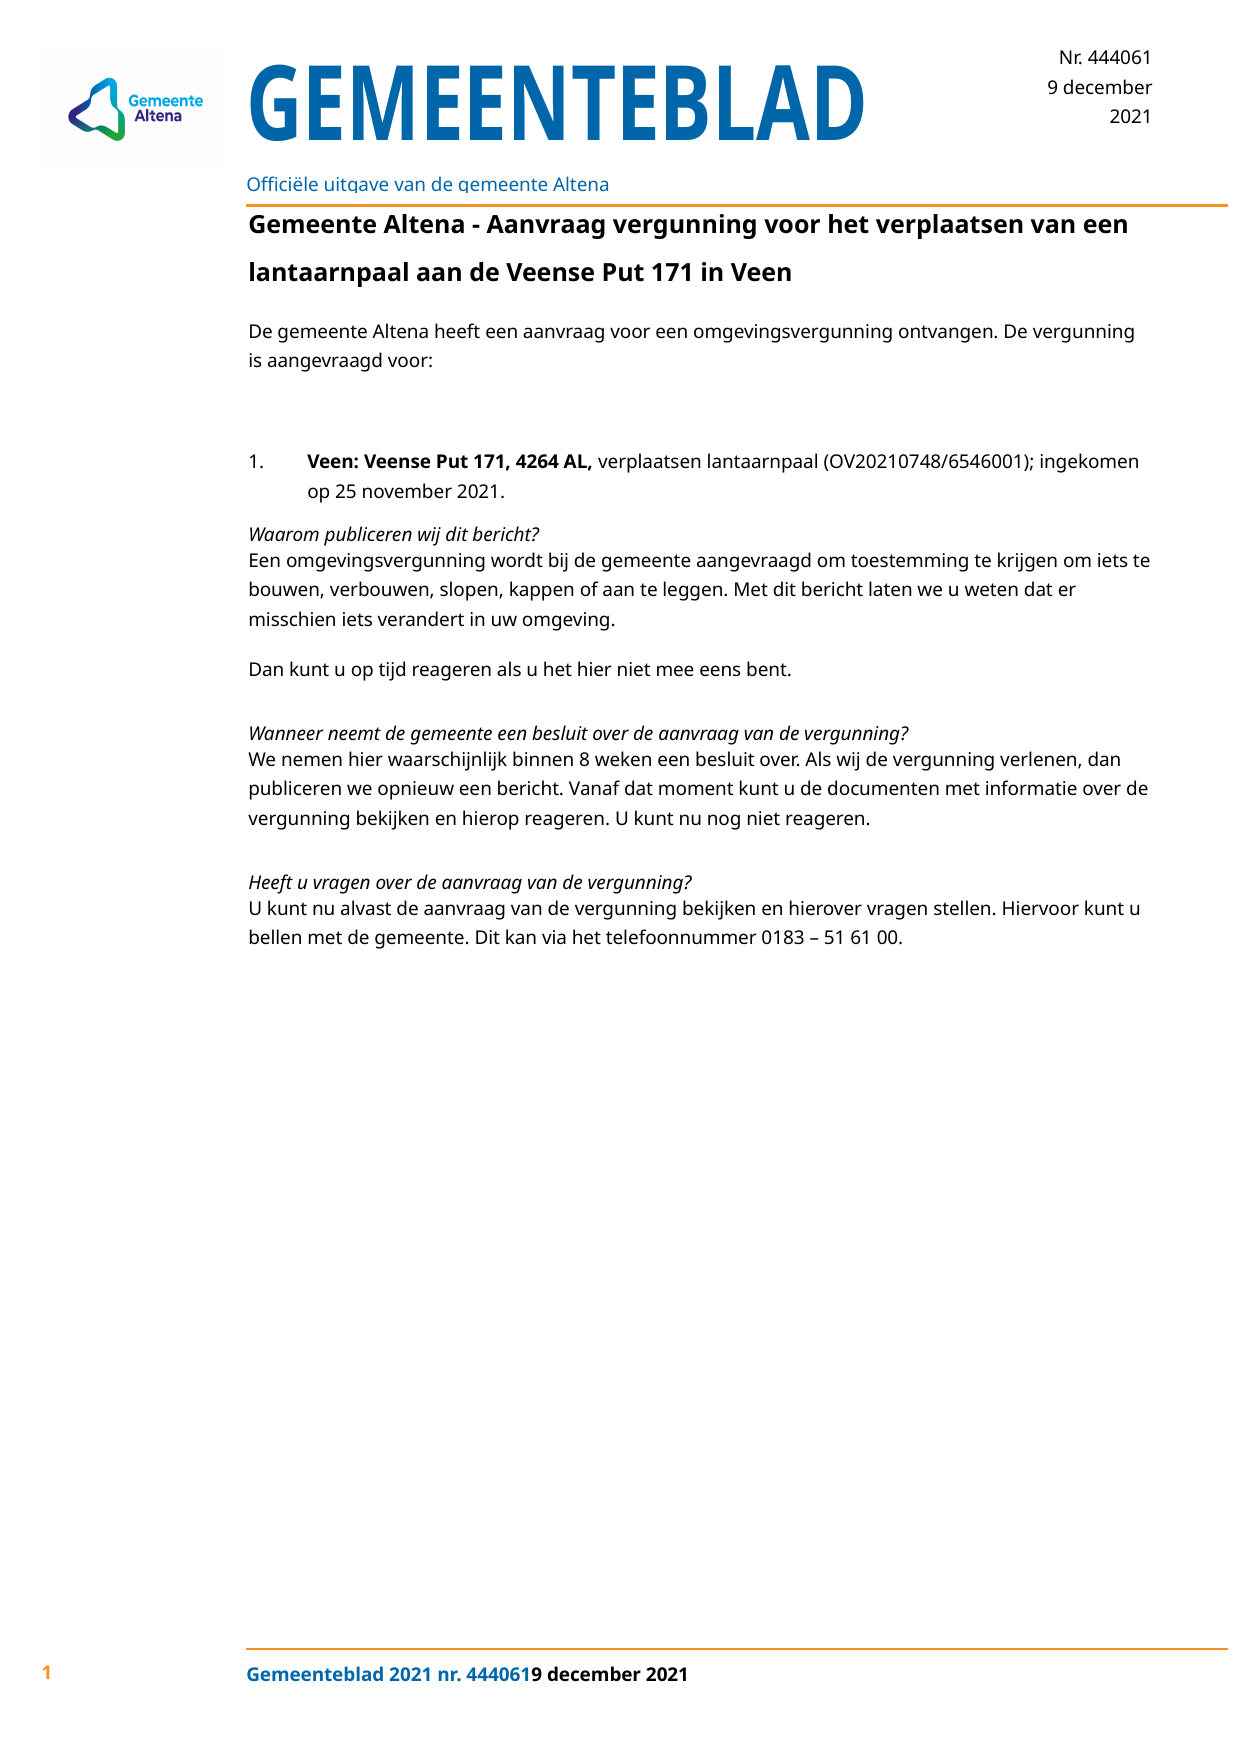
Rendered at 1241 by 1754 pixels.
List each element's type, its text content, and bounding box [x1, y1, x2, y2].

text Waarom publiceren wij dit bericht? [248, 521, 1152, 547]
text Heeft u vragen over de aanvraag van de vergunning? [248, 869, 1152, 895]
text Dan kunt u op tijd reageren als u het hier niet mee eens bent. [248, 656, 1152, 682]
picture [41, 47, 231, 172]
text We nemen hier waarschijnlijk binnen 8 weken een besluit over. Als wij de vergunning verlenen, dan publiceren we opnieuw een bericht. Vanaf dat moment kunt u de documenten met informatie over de vergunning bekijken en hierop reageren. U kunt nu nog niet reageren. [248, 746, 1152, 831]
list Veen: Veense Put 171, 4264 AL, verplaatsen lantaarnpaal (OV20210748/6546001); ingekomen op 25 november 2021. [248, 448, 1152, 504]
text Gemeente Altena - Aanvraag vergunning voor het verplaatsen van een lantaarnpaal aan de Veense Put 171 in Veen [248, 207, 1152, 288]
text De gemeente Altena heeft een aanvraag voor een omgevingsvergunning ontvangen. De vergunning is aangevraagd voor: [248, 318, 1152, 373]
text Wanneer neemt de gemeente een besluit over de aanvraag van de vergunning? [248, 720, 1152, 746]
text U kunt nu alvast de aanvraag van de vergunning bekijken en hierover vragen stellen. Hiervoor kunt u bellen met de gemeente. Dit kan via het telefoonnummer 0183 – 51 61 00. [248, 895, 1152, 950]
text Een omgevingsvergunning wordt bij de gemeente aangevraagd om toestemming te krijgen om iets te bouwen, verbouwen, slopen, kappen of aan te leggen. Met dit bericht laten we u weten dat er misschien iets verandert in uw omgeving. [248, 547, 1152, 632]
